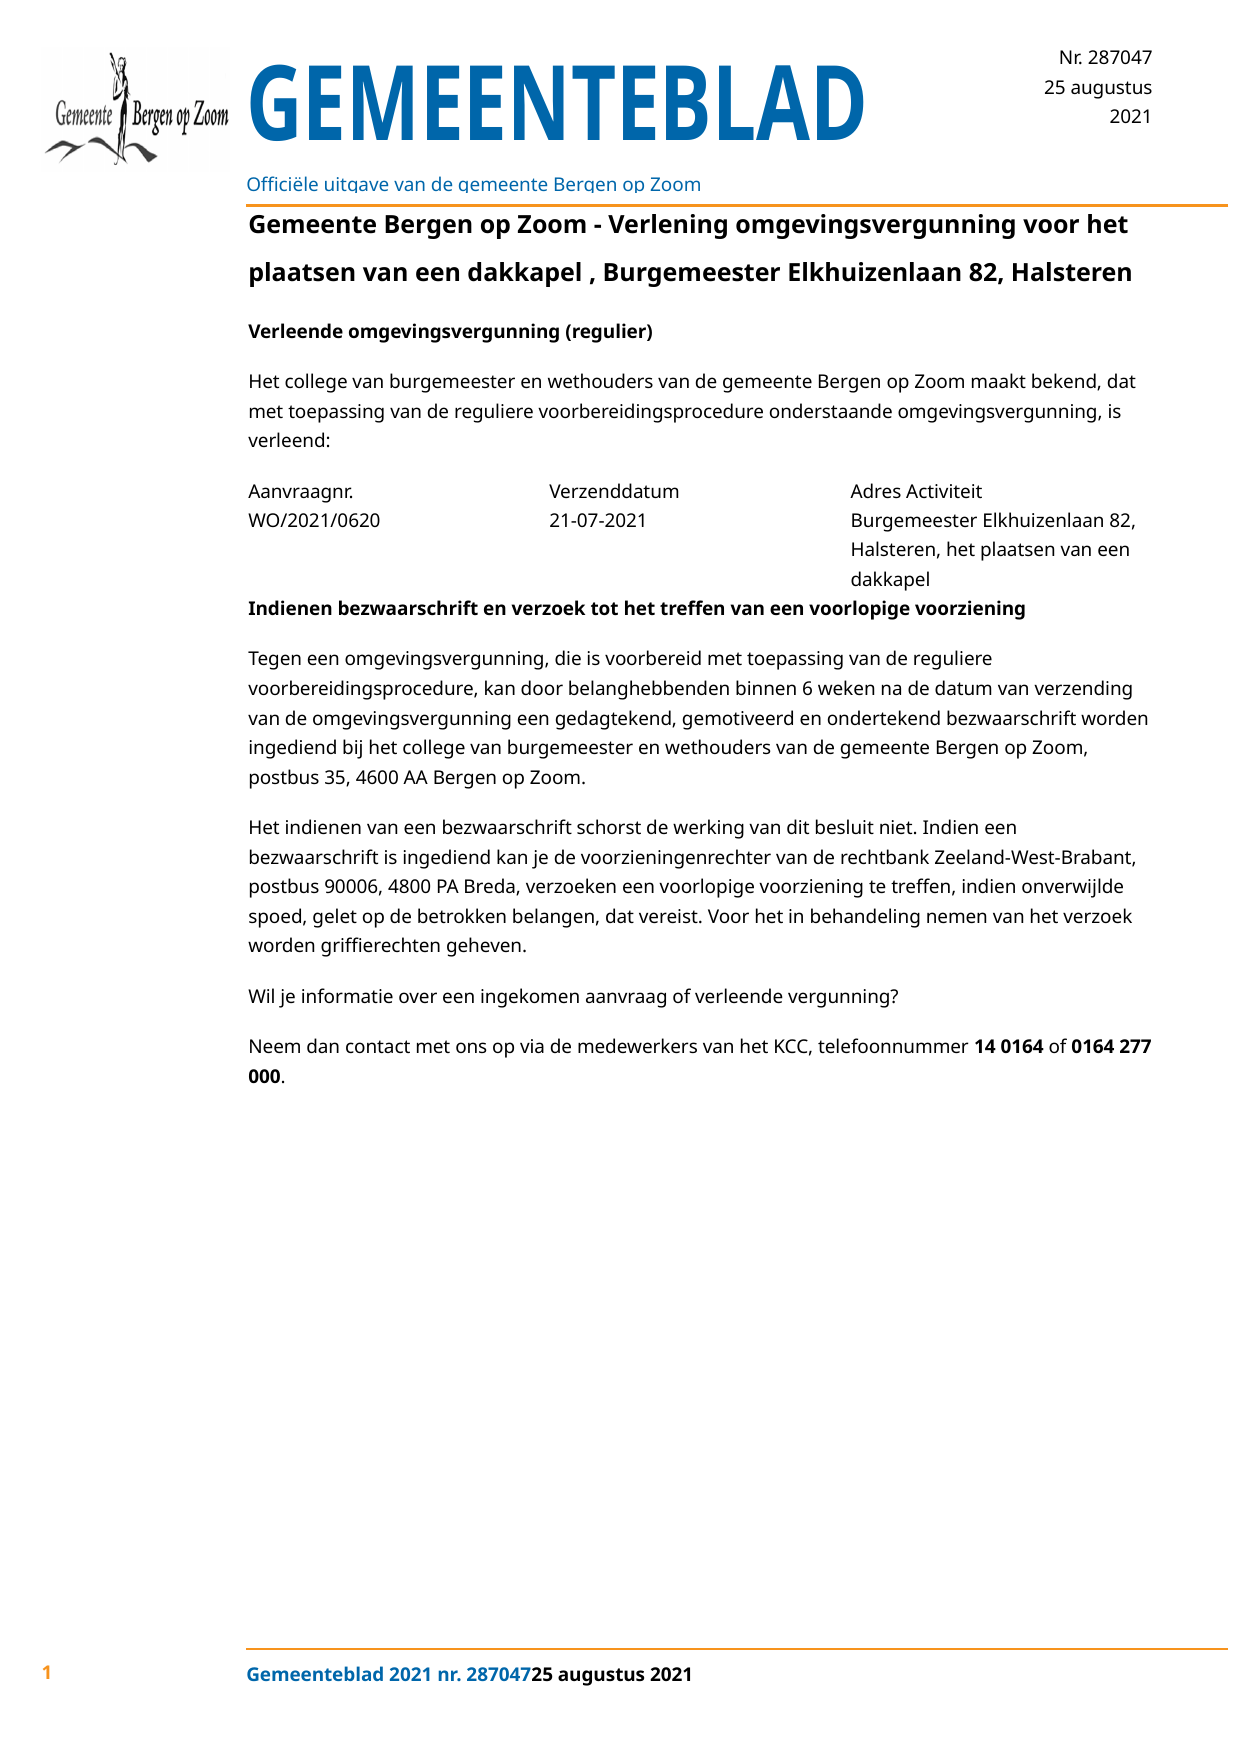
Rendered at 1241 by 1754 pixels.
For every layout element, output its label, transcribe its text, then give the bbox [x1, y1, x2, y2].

text Indienen bezwaarschrift en verzoek tot het treffen van een voorlopige voorziening [248, 595, 1152, 621]
text Gemeente Bergen op Zoom - Verlening omgevingsvergunning voor het plaatsen van een dakkapel , Burgemeester Elkhuizenlaan 82, Halsteren [248, 207, 1152, 288]
picture [41, 47, 231, 172]
text Het college van burgemeester en wethouders van de gemeente Bergen op Zoom maakt bekend, dat met toepassing van de reguliere voorbereidingsprocedure onderstaande omgevingsvergunning, is verleend: [248, 368, 1152, 453]
text Het indienen van een bezwaarschrift schorst de werking van dit besluit niet. Indien een bezwaarschrift is ingediend kan je de voorzieningenrechter van de rechtbank Zeeland-West-Brabant, postbus 90006, 4800 PA Breda, verzoeken een voorlopige voorziening te treffen, indien onverwijlde spoed, gelet op de betrokken belangen, dat vereist. Voor het in behandeling nemen van het verzoek worden griffierechten geheven. [248, 814, 1152, 958]
text Wil je informatie over een ingekomen aanvraag of verleende vergunning? [248, 983, 1152, 1009]
table_header WO/2021/0620 [248, 507, 549, 592]
text Neem dan contact met ons op via de medewerkers van het KCC, telefoonnummer 14 0164 of 0164 277 000. [248, 1033, 1152, 1089]
text Verleende omgevingsvergunning (regulier) [248, 318, 1152, 344]
table_header Aanvraagnr. [248, 478, 549, 504]
table_header 21-07-2021 [549, 507, 850, 592]
table_header Adres Activiteit [850, 478, 1152, 504]
table_header Verzenddatum [549, 478, 850, 504]
table_header Burgemeester Elkhuizenlaan 82, Halsteren, het plaatsen van een dakkapel [850, 507, 1152, 592]
text Tegen een omgevingsvergunning, die is voorbereid met toepassing van de reguliere voorbereidingsprocedure, kan door belanghebbenden binnen 6 weken na de datum van verzending van de omgevingsvergunning een gedagtekend, gemotiveerd en ondertekend bezwaarschrift worden ingediend bij het college van burgemeester en wethouders van de gemeente Bergen op Zoom, postbus 35, 4600 AA Bergen op Zoom. [248, 646, 1152, 790]
